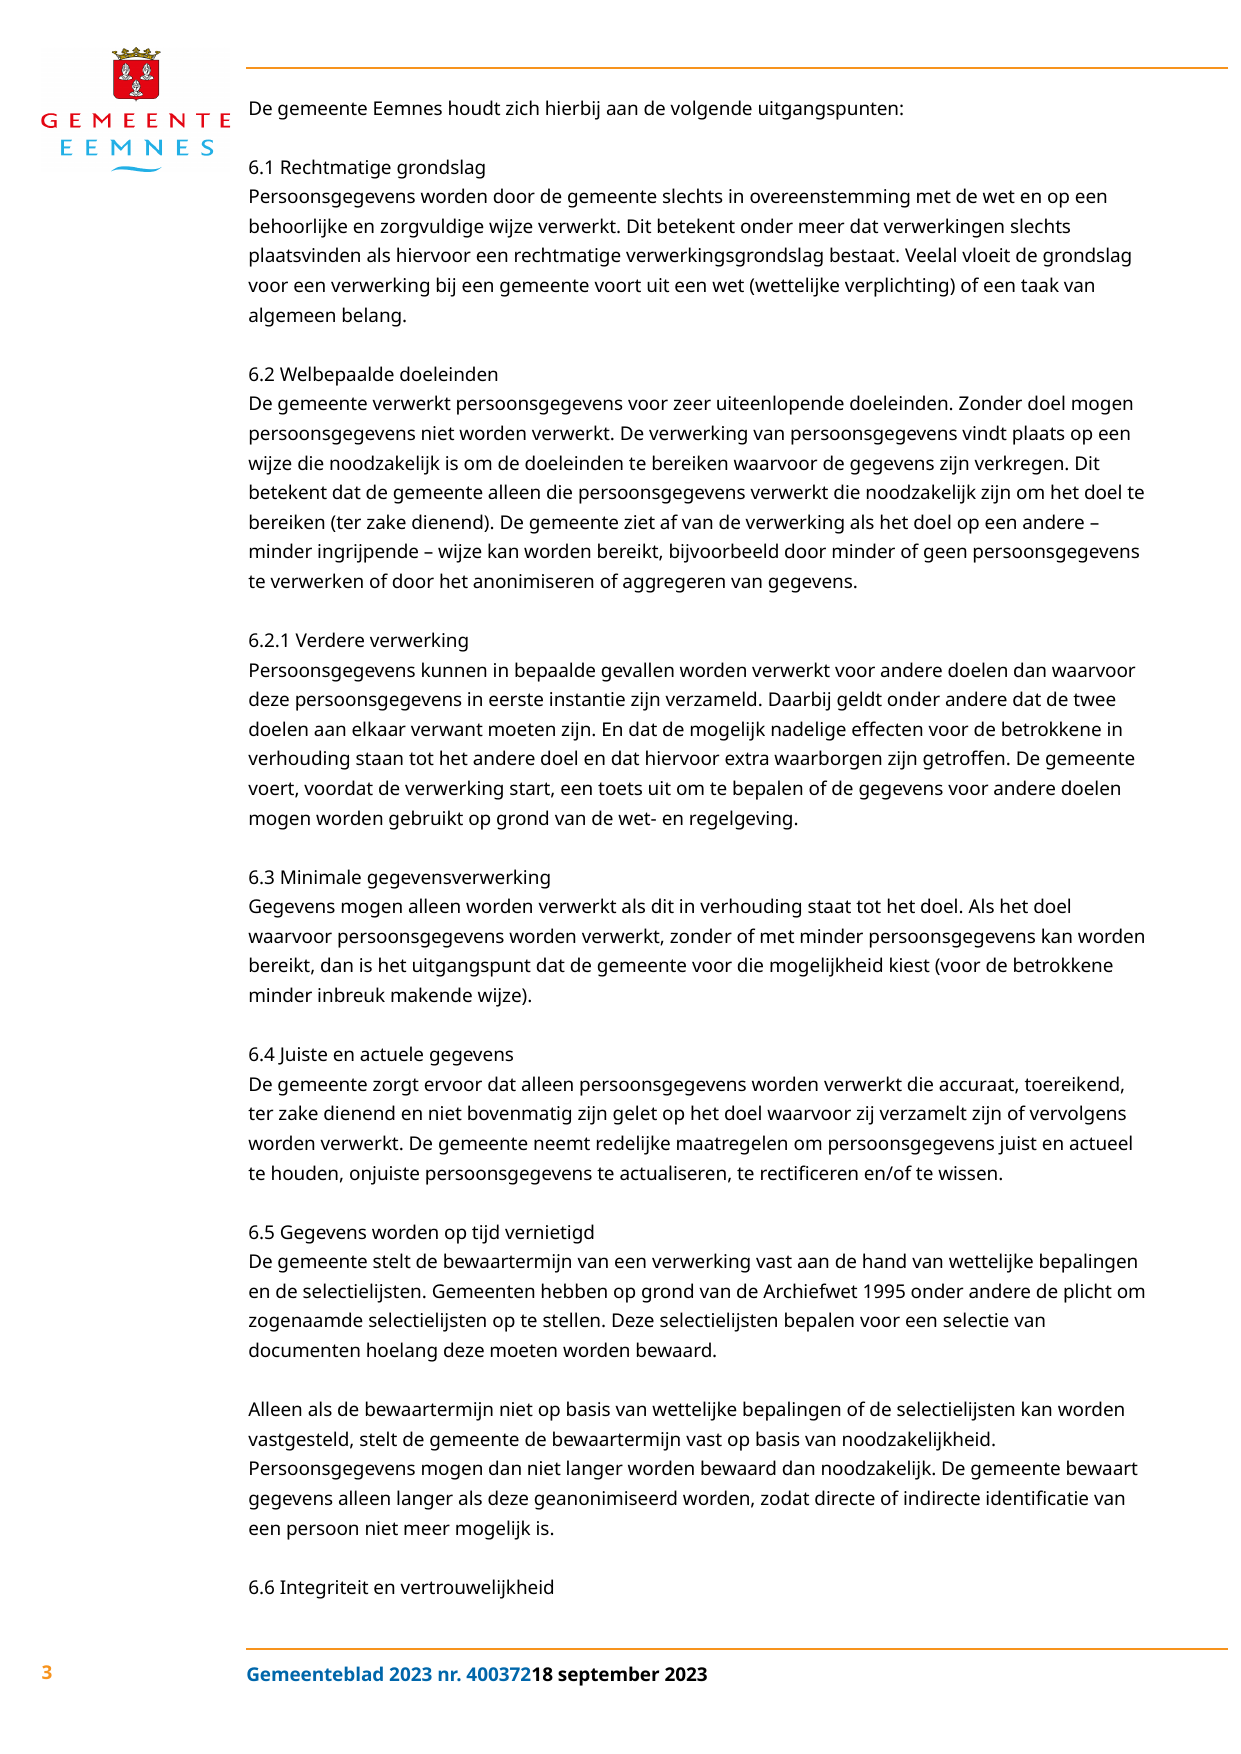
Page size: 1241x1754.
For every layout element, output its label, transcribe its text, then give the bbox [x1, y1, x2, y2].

text De gemeente Eemnes houdt zich hierbij aan de volgende uitgangspunten: [248, 95, 1152, 121]
text 6.4 Juiste en actuele gegevens [248, 1041, 1152, 1067]
text De gemeente verwerkt persoonsgegevens voor zeer uiteenlopende doeleinden. Zonder doel mogen persoonsgegevens niet worden verwerkt. De verwerking van persoonsgegevens vindt plaats op een wijze die noodzakelijk is om de doeleinden te bereiken waarvoor de gegevens zijn verkregen. Dit betekent dat de gemeente alleen die persoonsgegevens verwerkt die noodzakelijk zijn om het doel te bereiken (ter zake dienend). De gemeente ziet af van de verwerking als het doel op een andere – minder ingrijpende – wijze kan worden bereikt, bijvoorbeeld door minder of geen persoonsgegevens te verwerken of door het anonimiseren of aggregeren van gegevens. [248, 391, 1152, 594]
text 6.1 Rechtmatige grondslag [248, 154, 1152, 180]
text 6.2 Welbepaalde doeleinden [248, 361, 1152, 387]
picture [41, 47, 231, 172]
text 6.2.1 Verdere verwerking [248, 627, 1152, 653]
text 6.5 Gegevens worden op tijd vernietigd [248, 1219, 1152, 1245]
text Alleen als de bewaartermijn niet op basis van wettelijke bepalingen of de selectielijsten kan worden vastgesteld, stelt de gemeente de bewaartermijn vast op basis van noodzakelijkheid. Persoonsgegevens mogen dan niet langer worden bewaard dan noodzakelijk. De gemeente bewaart gegevens alleen langer als deze geanonimiseerd worden, zodat directe of indirecte identificatie van een persoon niet meer mogelijk is. [248, 1396, 1152, 1541]
text 6.3 Minimale gegevensverwerking [248, 864, 1152, 890]
text Persoonsgegevens kunnen in bepaalde gevallen worden verwerkt voor andere doelen dan waarvoor deze persoonsgegevens in eerste instantie zijn verzameld. Daarbij geldt onder andere dat de twee doelen aan elkaar verwant moeten zijn. En dat de mogelijk nadelige effecten voor de betrokkene in verhouding staan tot het andere doel en dat hiervoor extra waarborgen zijn getroffen. De gemeente voert, voordat de verwerking start, een toets uit om te bepalen of de gegevens voor andere doelen mogen worden gebruikt op grond van de wet- en regelgeving. [248, 657, 1152, 831]
text Gegevens mogen alleen worden verwerkt als dit in verhouding staat tot het doel. Als het doel waarvoor persoonsgegevens worden verwerkt, zonder of met minder persoonsgegevens kan worden bereikt, dan is het uitgangspunt dat de gemeente voor die mogelijkheid kiest (voor de betrokkene minder inbreuk makende wijze). [248, 893, 1152, 1008]
text De gemeente zorgt ervoor dat alleen persoonsgegevens worden verwerkt die accuraat, toereikend, ter zake dienend en niet bovenmatig zijn gelet op het doel waarvoor zij verzamelt zijn of vervolgens worden verwerkt. De gemeente neemt redelijke maatregelen om persoonsgegevens juist en actueel te houden, onjuiste persoonsgegevens te actualiseren, te rectificeren en/of te wissen. [248, 1071, 1152, 1186]
text Persoonsgegevens worden door de gemeente slechts in overeenstemming met de wet en op een behoorlijke en zorgvuldige wijze verwerkt. Dit betekent onder meer dat verwerkingen slechts plaatsvinden als hiervoor een rechtmatige verwerkingsgrondslag bestaat. Veelal vloeit de grondslag voor een verwerking bij een gemeente voort uit een wet (wettelijke verplichting) of een taak van algemeen belang. [248, 183, 1152, 328]
text 6.6 Integriteit en vertrouwelijkheid [248, 1574, 1152, 1600]
text De gemeente stelt de bewaartermijn van een verwerking vast aan de hand van wettelijke bepalingen en de selectielijsten. Gemeenten hebben op grond van de Archiefwet 1995 onder andere de plicht om zogenaamde selectielijsten op te stellen. Deze selectielijsten bepalen voor een selectie van documenten hoelang deze moeten worden bewaard. [248, 1248, 1152, 1363]
